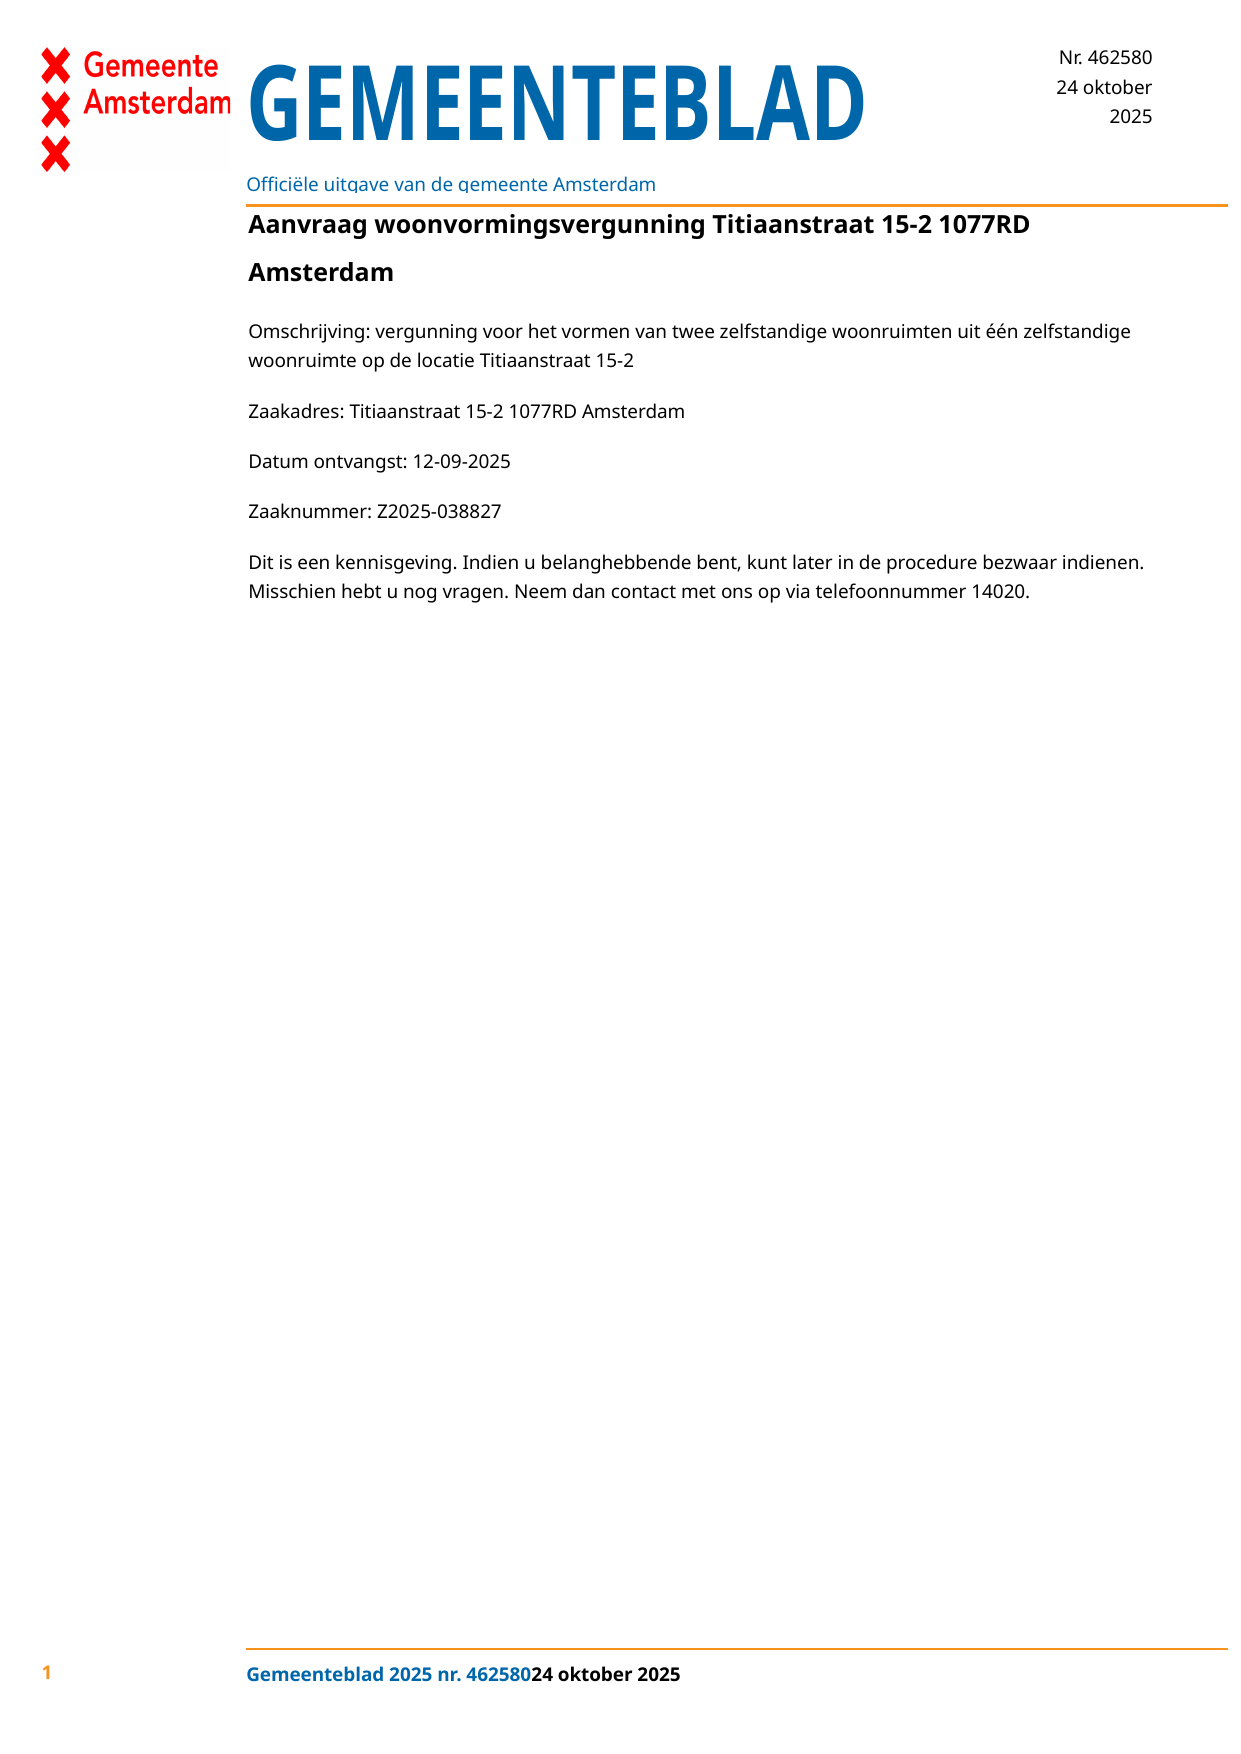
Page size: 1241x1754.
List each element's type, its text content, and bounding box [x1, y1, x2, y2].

text Zaakadres: Titiaanstraat 15-2 1077RD Amsterdam [248, 398, 1152, 424]
text Datum ontvangst: 12-09-2025 [248, 448, 1152, 474]
text Omschrijving: vergunning voor het vormen van twee zelfstandige woonruimten uit één zelfstandige woonruimte op de locatie Titiaanstraat 15-2 [248, 318, 1152, 373]
text Aanvraag woonvormingsvergunning Titiaanstraat 15-2 1077RD Amsterdam [248, 207, 1152, 288]
text Dit is een kennisgeving. Indien u belanghebbende bent, kunt later in de procedure bezwaar indienen. Misschien hebt u nog vragen. Neem dan contact met ons op via telefoonnummer 14020. [248, 549, 1152, 604]
picture [41, 47, 231, 172]
text Zaaknummer: Z2025-038827 [248, 499, 1152, 524]
